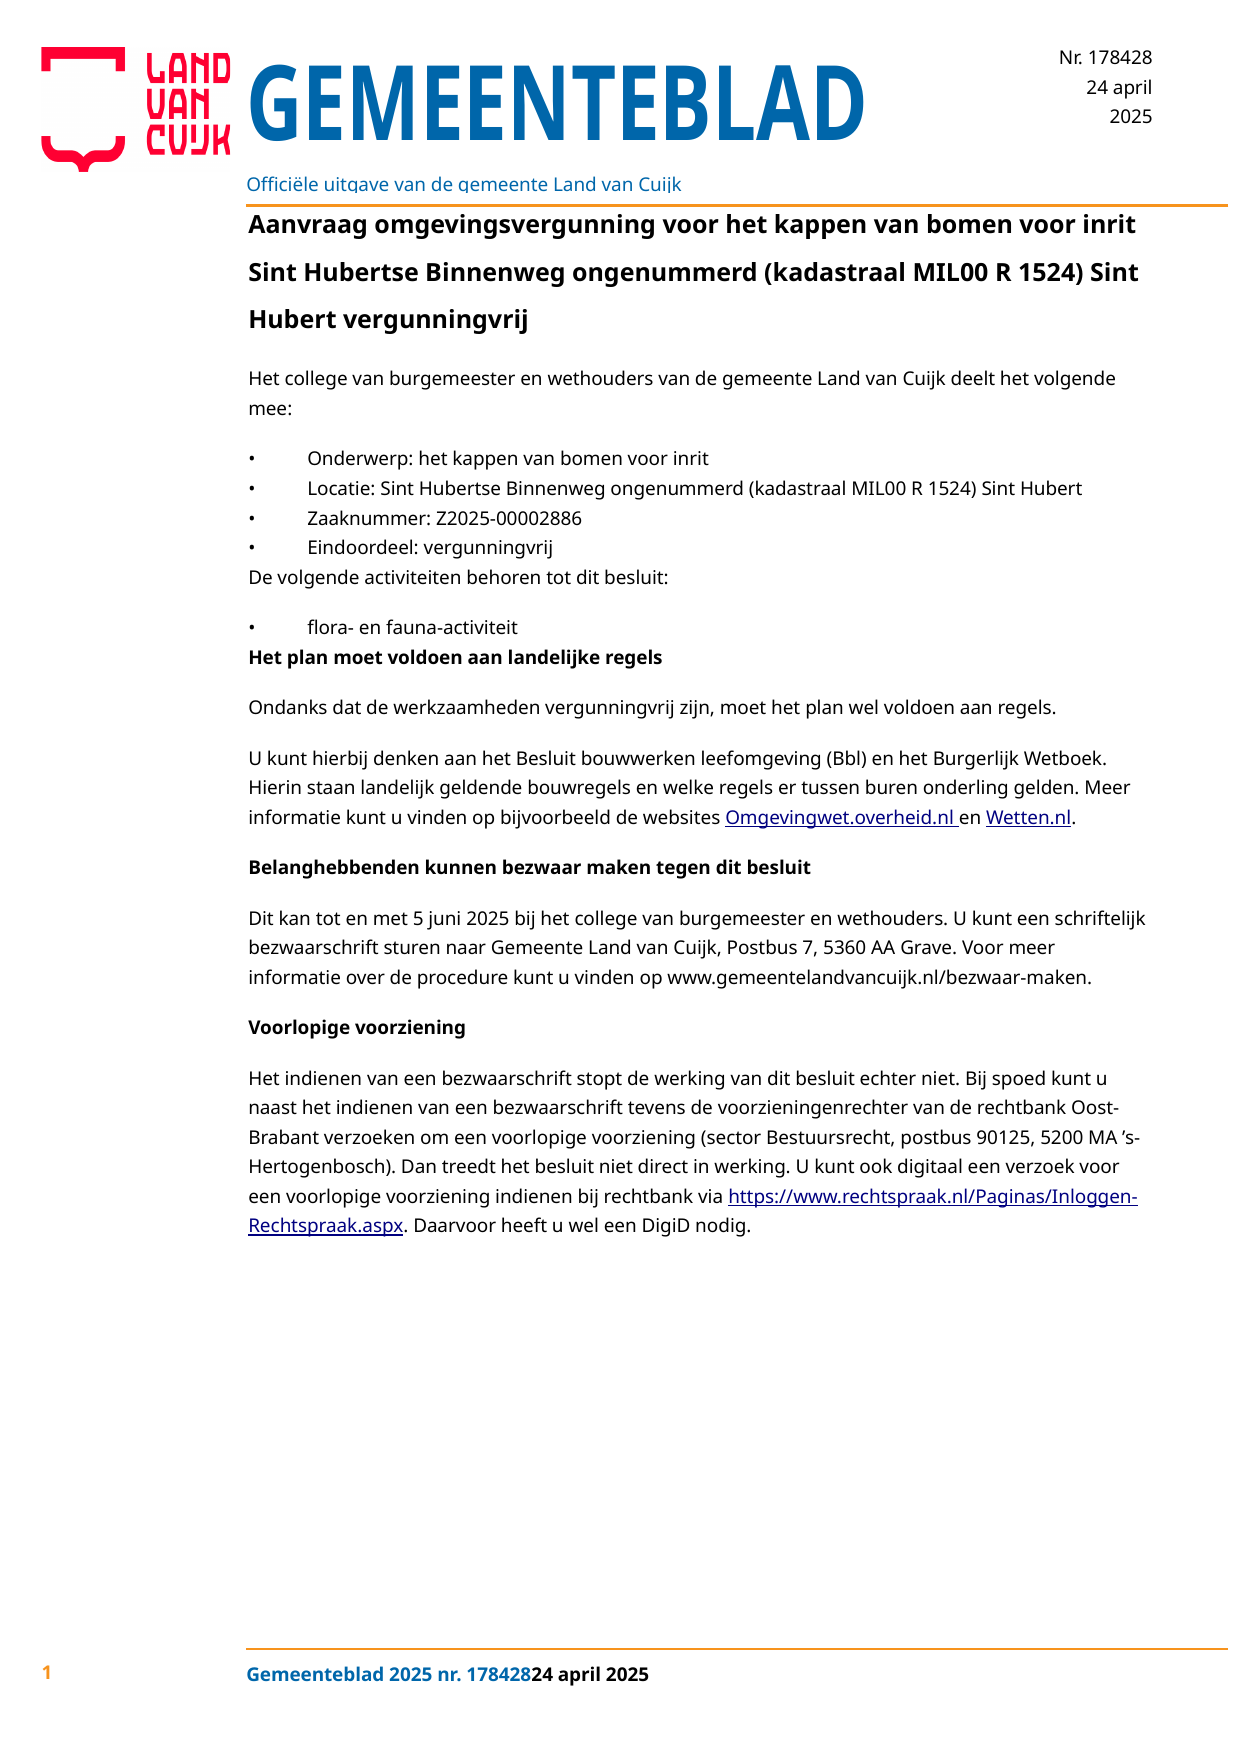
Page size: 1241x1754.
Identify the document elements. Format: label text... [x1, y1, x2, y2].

text Het college van burgemeester en wethouders van de gemeente Land van Cuijk deelt het volgende mee: [248, 366, 1152, 421]
picture [41, 47, 231, 172]
text Voorlopige voorziening [248, 1014, 1152, 1040]
text De volgende activiteiten behoren tot dit besluit: [248, 564, 1152, 589]
text Dit kan tot en met 5 juni 2025 bij het college van burgemeester en wethouders. U kunt een schriftelijk bezwaarschrift sturen naar Gemeente Land van Cuijk, Postbus 7, 5360 AA Grave. Voor meer informatie over de procedure kunt u vinden op www.gemeentelandvancuijk.nl/bezwaar-maken. [248, 905, 1152, 989]
list Onderwerp: het kappen van bomen voor inrit [248, 446, 1152, 471]
list Locatie: Sint Hubertse Binnenweg ongenummerd (kadastraal MIL00 R 1524) Sint Hubert [248, 475, 1152, 501]
text Het indienen van een bezwaarschrift stopt de werking van dit besluit echter niet. Bij spoed kunt u naast het indienen van een bezwaarschrift tevens de voorzieningenrechter van de rechtbank Oost-Brabant verzoeken om een voorlopige voorziening (sector Bestuursrecht, postbus 90125, 5200 MA ’s-Hertogenbosch). Dan treedt het besluit niet direct in werking. U kunt ook digitaal een verzoek voor een voorlopige voorziening indienen bij rechtbank via https://www.rechtspraak.nl/Paginas/Inloggen-Rechtspraak.aspx. Daarvoor heeft u wel een DigiD nodig. [248, 1065, 1152, 1238]
list Eindoordeel: vergunningvrij [248, 534, 1152, 560]
list flora- en fauna-activiteit [248, 614, 1152, 640]
text Aanvraag omgevingsvergunning voor het kappen van bomen voor inrit Sint Hubertse Binnenweg ongenummerd (kadastraal MIL00 R 1524) Sint Hubert vergunningvrij [248, 207, 1152, 336]
text Belanghebbenden kunnen bezwaar maken tegen dit besluit [248, 854, 1152, 880]
list Zaaknummer: Z2025-00002886 [248, 505, 1152, 530]
text Ondanks dat de werkzaamheden vergunningvrij zijn, moet het plan wel voldoen aan regels. [248, 694, 1152, 720]
text U kunt hierbij denken aan het Besluit bouwwerken leefomgeving (Bbl) en het Burgerlijk Wetboek. Hierin staan landelijk geldende bouwregels en welke regels er tussen buren onderling gelden. Meer informatie kunt u vinden op bijvoorbeeld de websites Omgevingwet.overheid.nl en Wetten.nl. [248, 745, 1152, 829]
text Het plan moet voldoen aan landelijke regels [248, 644, 1152, 669]
